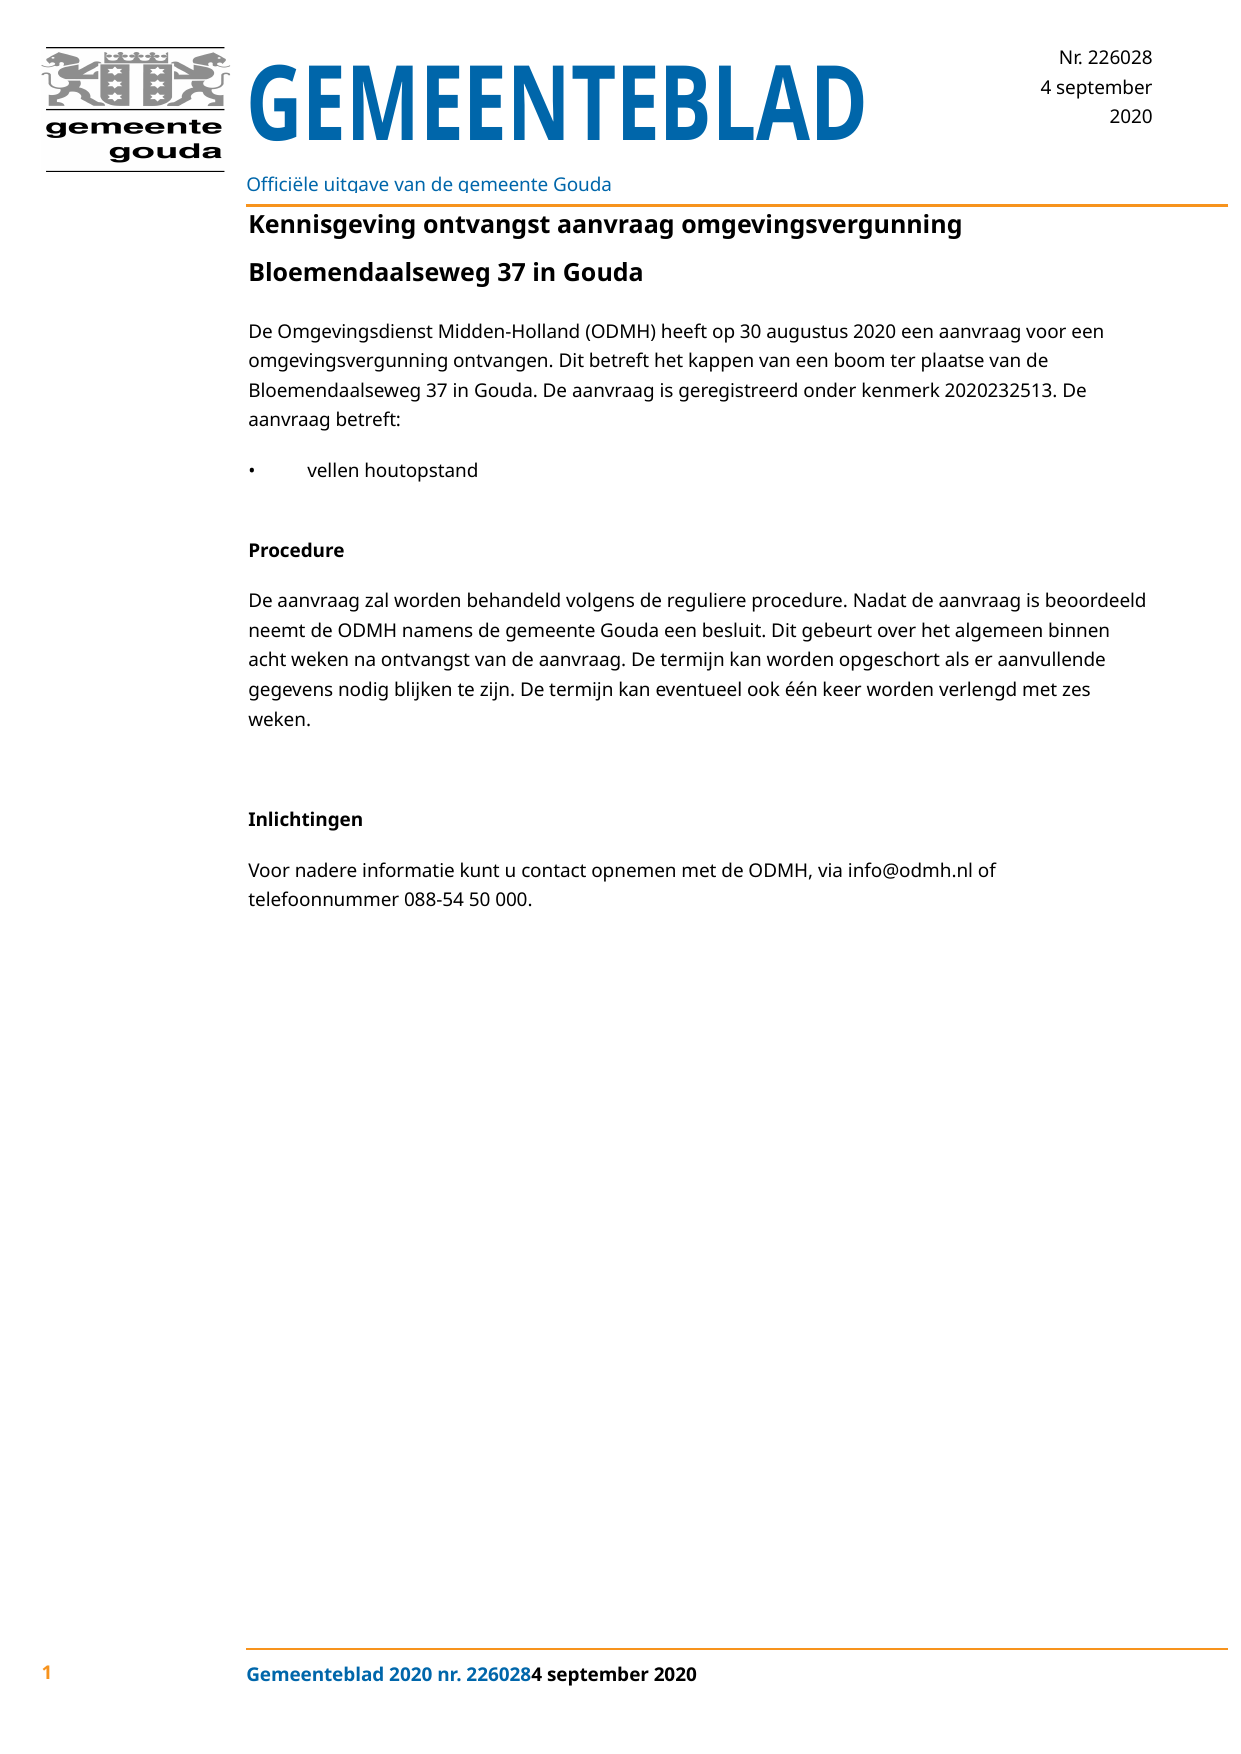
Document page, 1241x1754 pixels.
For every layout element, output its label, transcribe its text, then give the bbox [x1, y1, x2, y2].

text Kennisgeving ontvangst aanvraag omgevingsvergunning Bloemendaalseweg 37 in Gouda [248, 207, 1152, 288]
text Voor nadere informatie kunt u contact opnemen met de ODMH, via info@odmh.nl of telefoonnummer 088-54 50 000. [248, 857, 1152, 912]
picture [41, 47, 231, 172]
text De Omgevingsdienst Midden-Holland (ODMH) heeft op 30 augustus 2020 een aanvraag voor een omgevingsvergunning ontvangen. Dit betreft het kappen van een boom ter plaatse van de Bloemendaalseweg 37 in Gouda. De aanvraag is geregistreerd onder kenmerk 2020232513. De aanvraag betreft: [248, 318, 1152, 432]
list vellen houtopstand [248, 457, 1152, 483]
text Procedure [248, 537, 1152, 563]
text De aanvraag zal worden behandeld volgens de reguliere procedure. Nadat de aanvraag is beoordeeld neemt de ODMH namens de gemeente Gouda een besluit. Dit gebeurt over het algemeen binnen acht weken na ontvangst van de aanvraag. De termijn kan worden opgeschort als er aanvullende gegevens nodig blijken te zijn. De termijn kan eventueel ook één keer worden verlengd met zes weken. [248, 587, 1152, 732]
text Inlichtingen [248, 807, 1152, 832]
